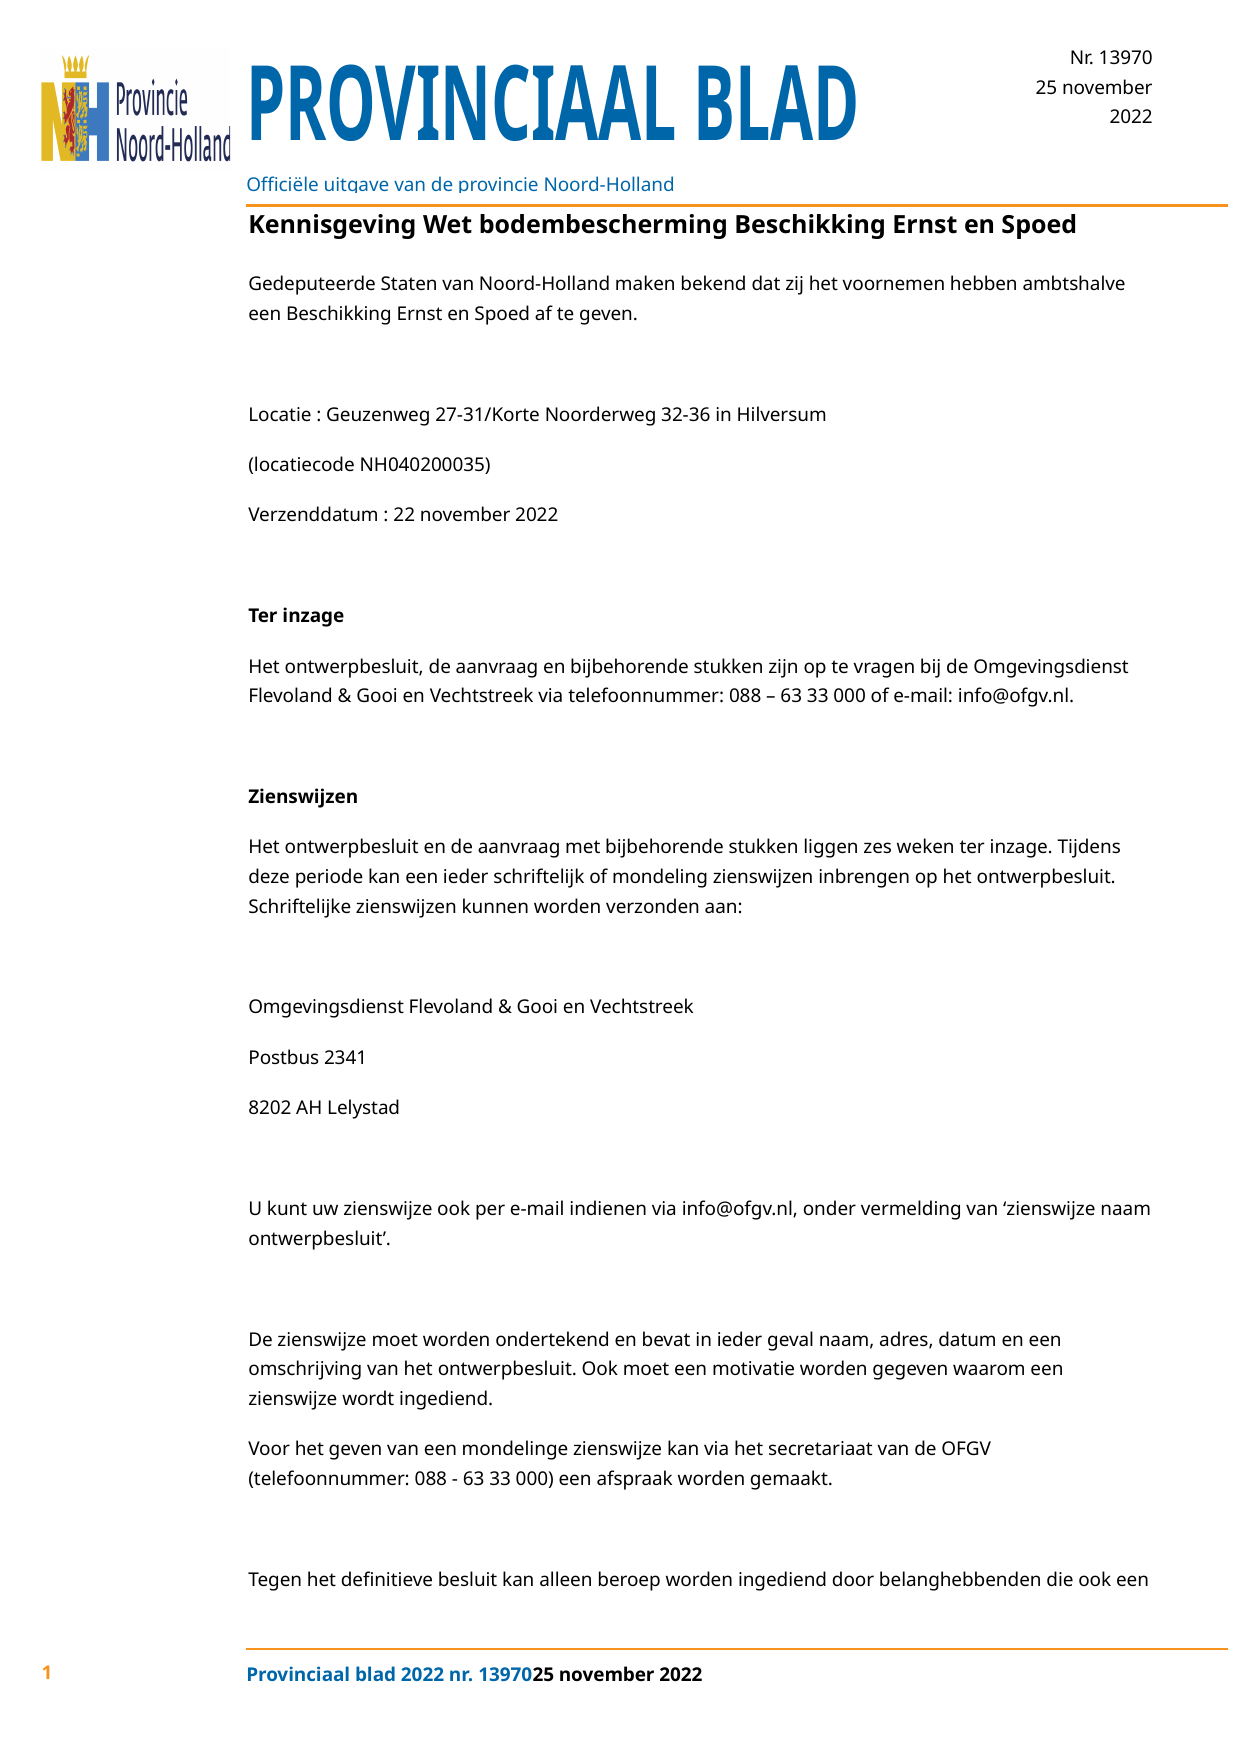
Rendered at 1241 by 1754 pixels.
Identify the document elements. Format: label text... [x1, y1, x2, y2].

text U kunt uw zienswijze ook per e-mail indienen via info@ofgv.nl, onder vermelding van ‘zienswijze naam ontwerpbesluit’. [248, 1195, 1152, 1251]
text De zienswijze moet worden ondertekend en bevat in ieder geval naam, adres, datum en een omschrijving van het ontwerpbesluit. Ook moet een motivatie worden gegeven waarom een zienswijze wordt ingediend. [248, 1326, 1152, 1411]
text Omgevingsdienst Flevoland & Gooi en Vechtstreek [248, 994, 1152, 1019]
text Gedeputeerde Staten van Noord-Holland maken bekend dat zij het voornemen hebben ambtshalve een Beschikking Ernst en Spoed af te geven. [248, 270, 1152, 326]
text Verzenddatum : 22 november 2022 [248, 502, 1152, 527]
text Locatie : Geuzenweg 27-31/Korte Noorderweg 32-36 in Hilversum [248, 401, 1152, 426]
picture [41, 47, 231, 172]
text Postbus 2341 [248, 1044, 1152, 1070]
text Tegen het definitieve besluit kan alleen beroep worden ingediend door belanghebbenden die ook een [248, 1566, 1152, 1591]
text (locatiecode NH040200035) [248, 451, 1152, 477]
text 8202 AH Lelystad [248, 1094, 1152, 1120]
text Ter inzage [248, 602, 1152, 628]
text Het ontwerpbesluit, de aanvraag en bijbehorende stukken zijn op te vragen bij de Omgevingsdienst Flevoland & Gooi en Vechtstreek via telefoonnummer: 088 – 63 33 000 of e-mail: info@ofgv.nl. [248, 653, 1152, 708]
text Voor het geven van een mondelinge zienswijze kan via het secretariaat van de OFGV (telefoonnummer: 088 - 63 33 000) een afspraak worden gemaakt. [248, 1435, 1152, 1491]
text Kennisgeving Wet bodembescherming Beschikking Ernst en Spoed [248, 207, 1152, 241]
text Het ontwerpbesluit en de aanvraag met bijbehorende stukken liggen zes weken ter inzage. Tijdens deze periode kan een ieder schriftelijk of mondeling zienswijzen inbrengen op het ontwerpbesluit. Schriftelijke zienswijzen kunnen worden verzonden aan: [248, 834, 1152, 918]
text Zienswijzen [248, 783, 1152, 809]
